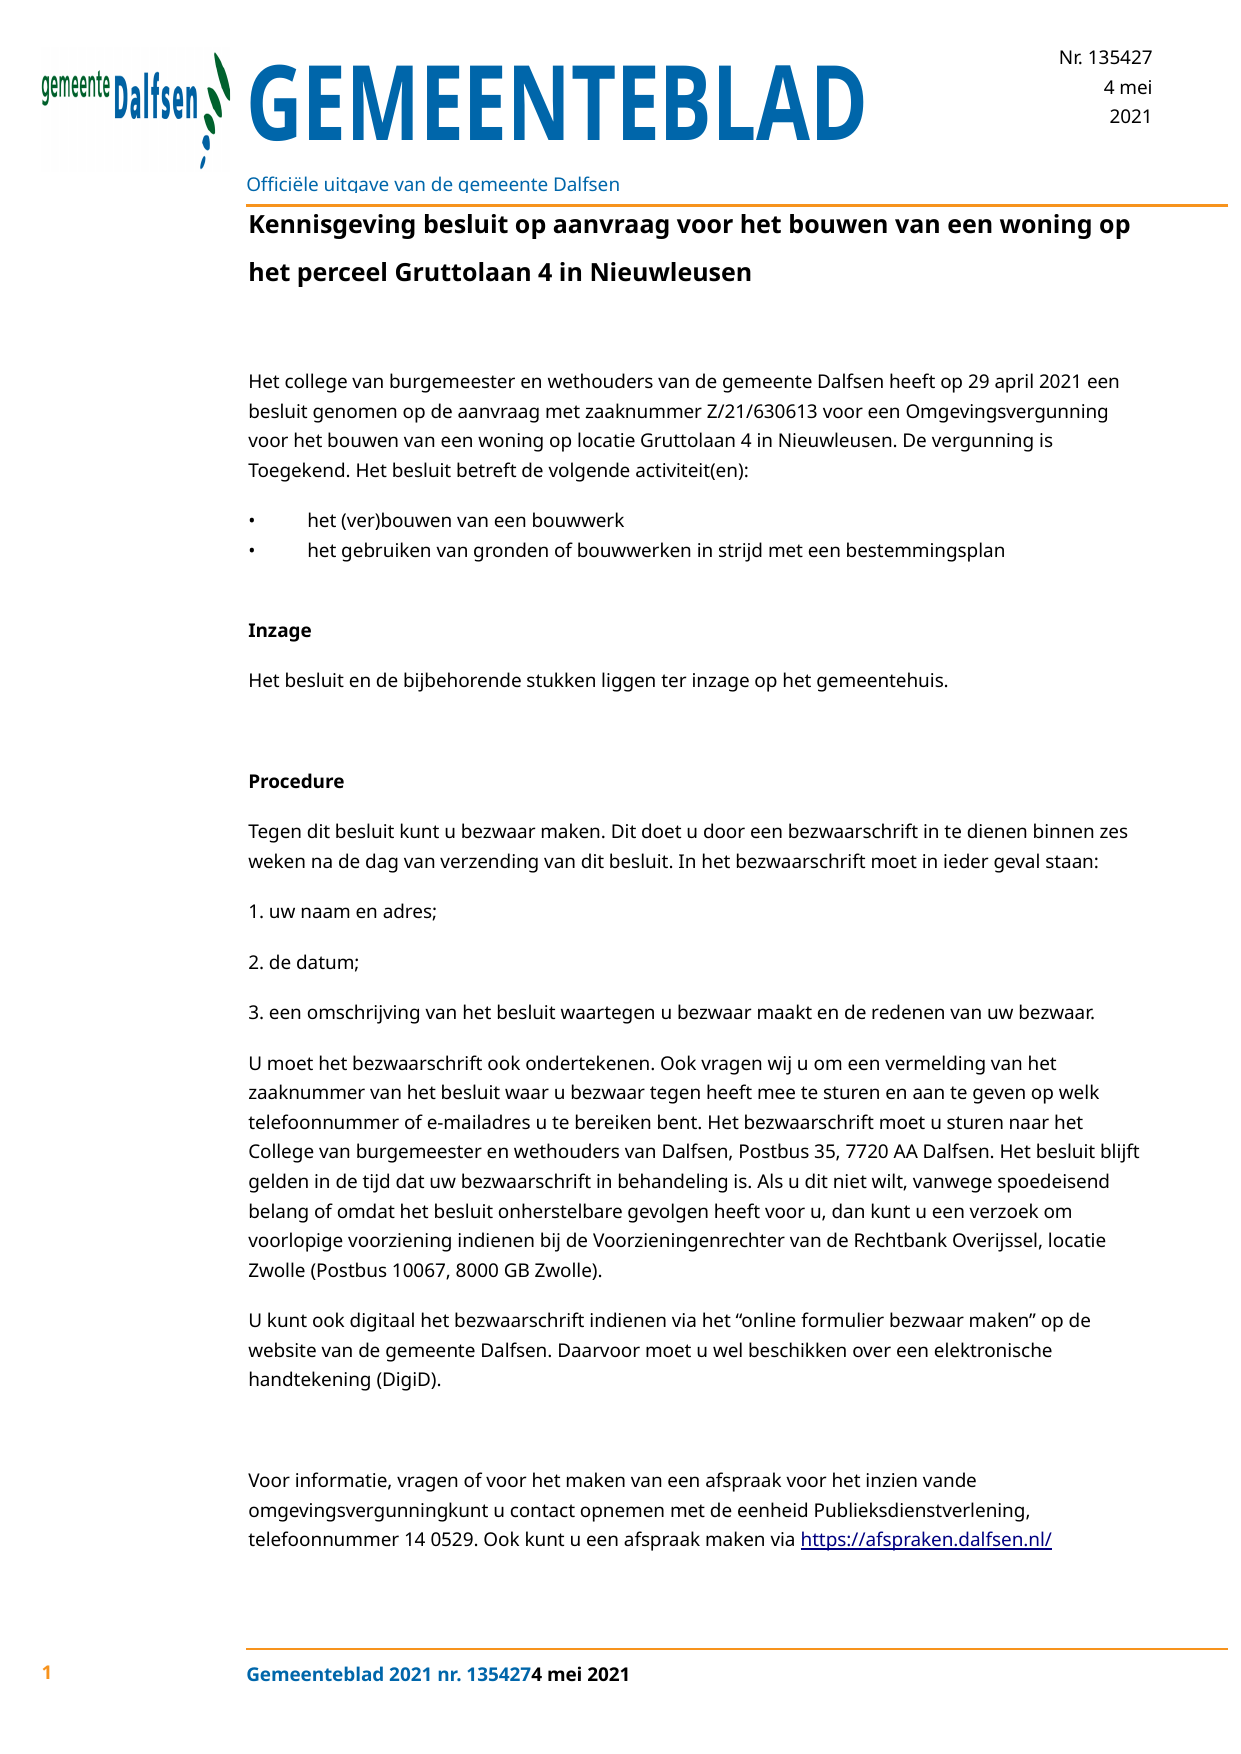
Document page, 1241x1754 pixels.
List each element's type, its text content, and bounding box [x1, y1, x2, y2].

text Inzage [248, 617, 1152, 643]
text 2. de datum; [248, 949, 1152, 975]
text Het college van burgemeester en wethouders van de gemeente Dalfsen heeft op 29 april 2021 een besluit genomen op de aanvraag met zaaknummer Z/21/630613 voor een Omgevingsvergunning voor het bouwen van een woning op locatie Gruttolaan 4 in Nieuwleusen. De vergunning is Toegekend. Het besluit betreft de volgende activiteit(en): [248, 368, 1152, 483]
text Tegen dit besluit kunt u bezwaar maken. Dit doet u door een bezwaarschrift in te dienen binnen zes weken na de dag van verzending van dit besluit. In het bezwaarschrift moet in ieder geval staan: [248, 819, 1152, 874]
text Het besluit en de bijbehorende stukken liggen ter inzage op het gemeentehuis. [248, 667, 1152, 693]
text U moet het bezwaarschrift ook ondertekenen. Ook vragen wij u om een vermelding van het zaaknummer van het besluit waar u bezwaar tegen heeft mee te sturen en aan te geven op welk telefoonnummer of e-mailadres u te bereiken bent. Het bezwaarschrift moet u sturen naar het College van burgemeester en wethouders van Dalfsen, Postbus 35, 7720 AA Dalfsen. Het besluit blijft gelden in de tijd dat uw bezwaarschrift in behandeling is. Als u dit niet wilt, vanwege spoedeisend belang of omdat het besluit onherstelbare gevolgen heeft voor u, dan kunt u een verzoek om voorlopige voorziening indienen bij de Voorzieningenrechter van de Rechtbank Overijssel, locatie Zwolle (Postbus 10067, 8000 GB Zwolle). [248, 1050, 1152, 1283]
text Voor informatie, vragen of voor het maken van een afspraak voor het inzien vande omgevingsvergunningkunt u contact opnemen met de eenheid Publieksdienstverlening, telefoonnummer 14 0529. Ook kunt u een afspraak maken via https://afspraken.dalfsen.nl/ [248, 1467, 1152, 1552]
picture [41, 47, 231, 172]
list het gebruiken van gronden of bouwwerken in strijd met een bestemmingsplan [248, 537, 1152, 563]
list het (ver)bouwen van een bouwwerk [248, 507, 1152, 533]
text U kunt ook digitaal het bezwaarschrift indienen via het “online formulier bezwaar maken” op de website van de gemeente Dalfsen. Daarvoor moet u wel beschikken over een elektronische handtekening (DigiD). [248, 1307, 1152, 1392]
text Procedure [248, 768, 1152, 794]
text 1. uw naam en adres; [248, 899, 1152, 924]
text Kennisgeving besluit op aanvraag voor het bouwen van een woning op het perceel Gruttolaan 4 in Nieuwleusen [248, 207, 1152, 288]
text 3. een omschrijving van het besluit waartegen u bezwaar maakt en de redenen van uw bezwaar. [248, 999, 1152, 1025]
